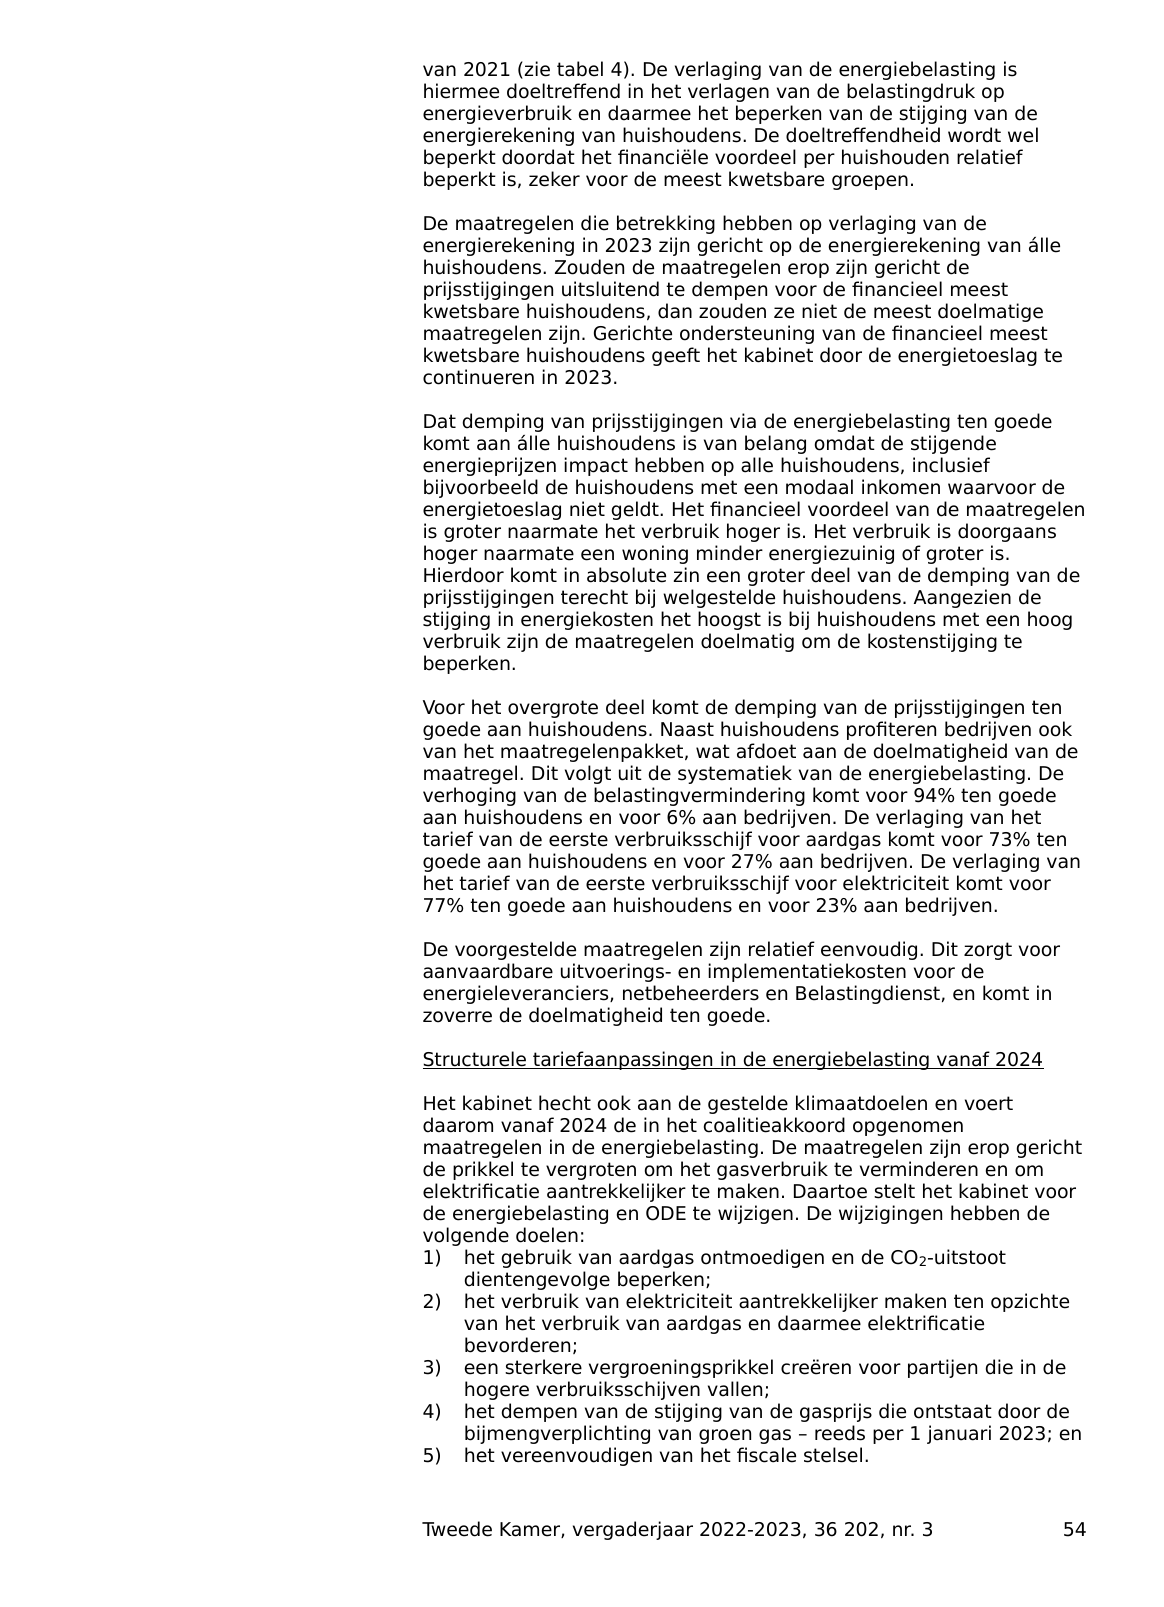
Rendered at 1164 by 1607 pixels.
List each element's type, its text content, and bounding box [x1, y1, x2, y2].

text 5) het vereenvoudigen van het fiscale stelsel. [422, 1445, 1087, 1467]
text Het kabinet hecht ook aan de gestelde klimaatdoelen en voert daarom vanaf 2024 de in het coalitieakkoord opgenomen maatregelen in de energiebelasting. De maatregelen zijn erop gericht de prikkel te vergroten om het gasverbruik te verminderen en om elektrificatie aantrekkelijker te maken. Daartoe stelt het kabinet voor de energiebelasting en ODE te wijzigen. De wijzigingen hebben de volgende doelen: [422, 1093, 1087, 1247]
text 1) het gebruik van aardgas ontmoedigen en de CO2-uitstoot dientengevolge beperken; [422, 1247, 1087, 1291]
text 4) het dempen van de stijging van de gasprijs die ontstaat door de bijmengverplichting van groen gas – reeds per 1 januari 2023; en [422, 1401, 1087, 1445]
text Voor het overgrote deel komt de demping van de prijsstijgingen ten goede aan huishoudens. Naast huishoudens profiteren bedrijven ook van het maatregelenpakket, wat afdoet aan de doelmatigheid van de maatregel. Dit volgt uit de systematiek van de energiebelasting. De verhoging van de belastingvermindering komt voor 94% ten goede aan huishoudens en voor 6% aan bedrijven. De verlaging van het tarief van de eerste verbruiksschijf voor aardgas komt voor 73% ten goede aan huishoudens en voor 27% aan bedrijven. De verlaging van het tarief van de eerste verbruiksschijf voor elektriciteit komt voor 77% ten goede aan huishoudens en voor 23% aan bedrijven. [422, 697, 1087, 917]
text van 2021 (zie tabel 4). De verlaging van de energiebelasting is hiermee doeltreffend in het verlagen van de belastingdruk op energieverbruik en daarmee het beperken van de stijging van de energierekening van huishoudens. De doeltreffendheid wordt wel beperkt doordat het financiële voordeel per huishouden relatief beperkt is, zeker voor de meest kwetsbare groepen. [422, 59, 1087, 191]
text Dat demping van prijsstijgingen via de energiebelasting ten goede komt aan álle huishoudens is van belang omdat de stijgende energieprijzen impact hebben op alle huishoudens, inclusief bijvoorbeeld de huishoudens met een modaal inkomen waarvoor de energietoeslag niet geldt. Het financieel voordeel van de maatregelen is groter naarmate het verbruik hoger is. Het verbruik is doorgaans hoger naarmate een woning minder energiezuinig of groter is. Hierdoor komt in absolute zin een groter deel van de demping van de prijsstijgingen terecht bij welgestelde huishoudens. Aangezien de stijging in energiekosten het hoogst is bij huishoudens met een hoog verbruik zijn de maatregelen doelmatig om de kostenstijging te beperken. [422, 411, 1087, 675]
text De voorgestelde maatregelen zijn relatief eenvoudig. Dit zorgt voor aanvaardbare uitvoerings- en implementatiekosten voor de energieleveranciers, netbeheerders en Belastingdienst, en komt in zoverre de doelmatigheid ten goede. [422, 939, 1087, 1027]
text 3) een sterkere vergroeningsprikkel creëren voor partijen die in de hogere verbruiksschijven vallen; [422, 1357, 1087, 1401]
text 2) het verbruik van elektriciteit aantrekkelijker maken ten opzichte van het verbruik van aardgas en daarmee elektrificatie bevorderen; [422, 1291, 1087, 1357]
text De maatregelen die betrekking hebben op verlaging van de energierekening in 2023 zijn gericht op de energierekening van álle huishoudens. Zouden de maatregelen erop zijn gericht de prijsstijgingen uitsluitend te dempen voor de financieel meest kwetsbare huishoudens, dan zouden ze niet de meest doelmatige maatregelen zijn. Gerichte ondersteuning van de financieel meest kwetsbare huishoudens geeft het kabinet door de energietoeslag te continueren in 2023. [422, 213, 1087, 389]
subtitle Structurele tariefaanpassingen in de energiebelasting vanaf 2024 [422, 1049, 1087, 1071]
